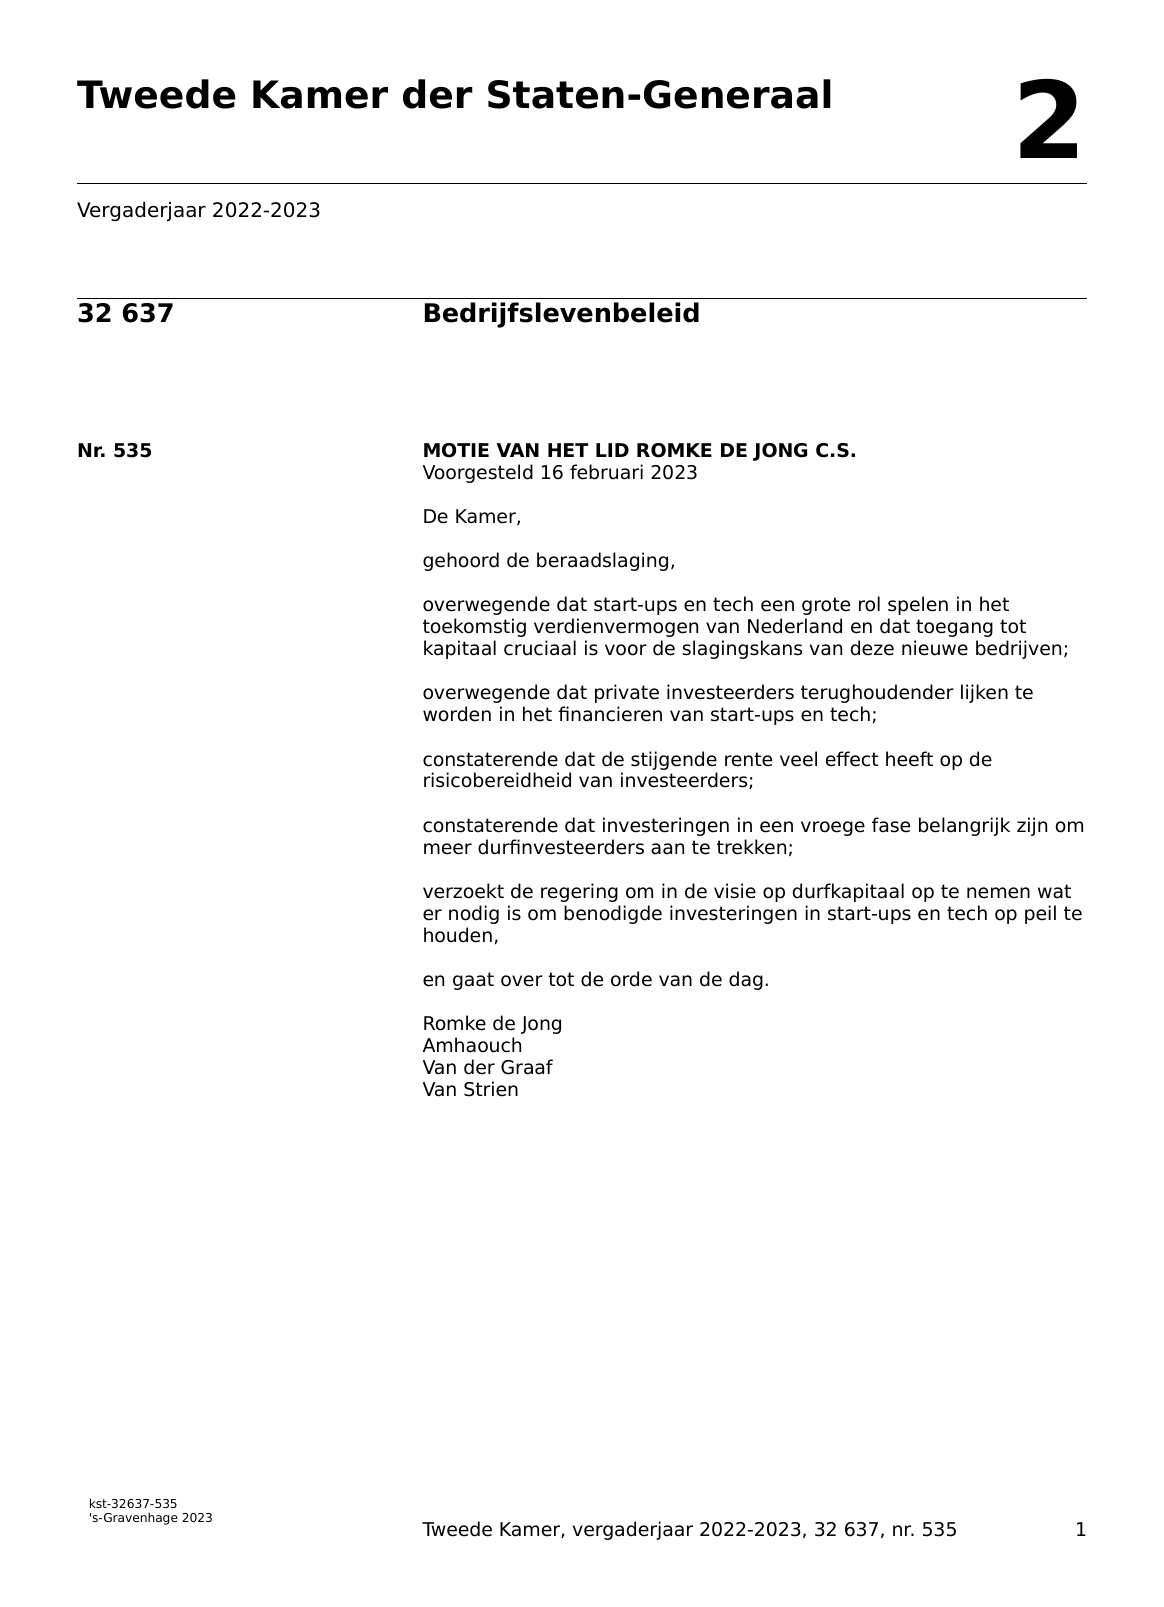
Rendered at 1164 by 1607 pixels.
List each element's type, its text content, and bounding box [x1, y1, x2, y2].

table_header 2 [886, 59, 1087, 183]
text kst-32637-535 [88, 1497, 323, 1511]
text overwegende dat private investeerders terughoudender lijken te worden in het financieren van start-ups en tech; [422, 682, 1087, 726]
text De Kamer, [422, 506, 1087, 528]
table_cell Vergaderjaar 2022-2023 [77, 184, 1087, 298]
text Van der Graaf [422, 1057, 1087, 1079]
subtitle Nr. 535 MOTIE VAN HET LID ROMKE DE JONG C.S. [77, 440, 1087, 462]
text Romke de Jong [422, 1013, 1087, 1035]
text Voorgesteld 16 februari 2023 [422, 462, 1087, 484]
text verzoekt de regering om in de visie op durfkapitaal op te nemen wat er nodig is om benodigde investeringen in start-ups en tech op peil te houden, [422, 881, 1087, 947]
text 's-Gravenhage 2023 [88, 1511, 323, 1525]
text overwegende dat start-ups en tech een grote rol spelen in het toekomstig verdienvermogen van Nederland en dat toegang tot kapitaal cruciaal is voor de slagingskans van deze nieuwe bedrijven; [422, 594, 1087, 660]
text constaterende dat investeringen in een vroege fase belangrijk zijn om meer durfinvesteerders aan te trekken; [422, 814, 1087, 858]
text constaterende dat de stijgende rente veel effect heeft op de risicobereidheid van investeerders; [422, 748, 1087, 792]
text Amhaouch [422, 1035, 1087, 1057]
text en gaat over tot de orde van de dag. [422, 969, 1087, 991]
text gehoord de beraadslaging, [422, 550, 1087, 572]
subtitle 32 637 Bedrijfslevenbeleid [77, 299, 1087, 329]
text Van Strien [422, 1079, 1087, 1101]
table_header Tweede Kamer der Staten-Generaal [77, 59, 886, 183]
